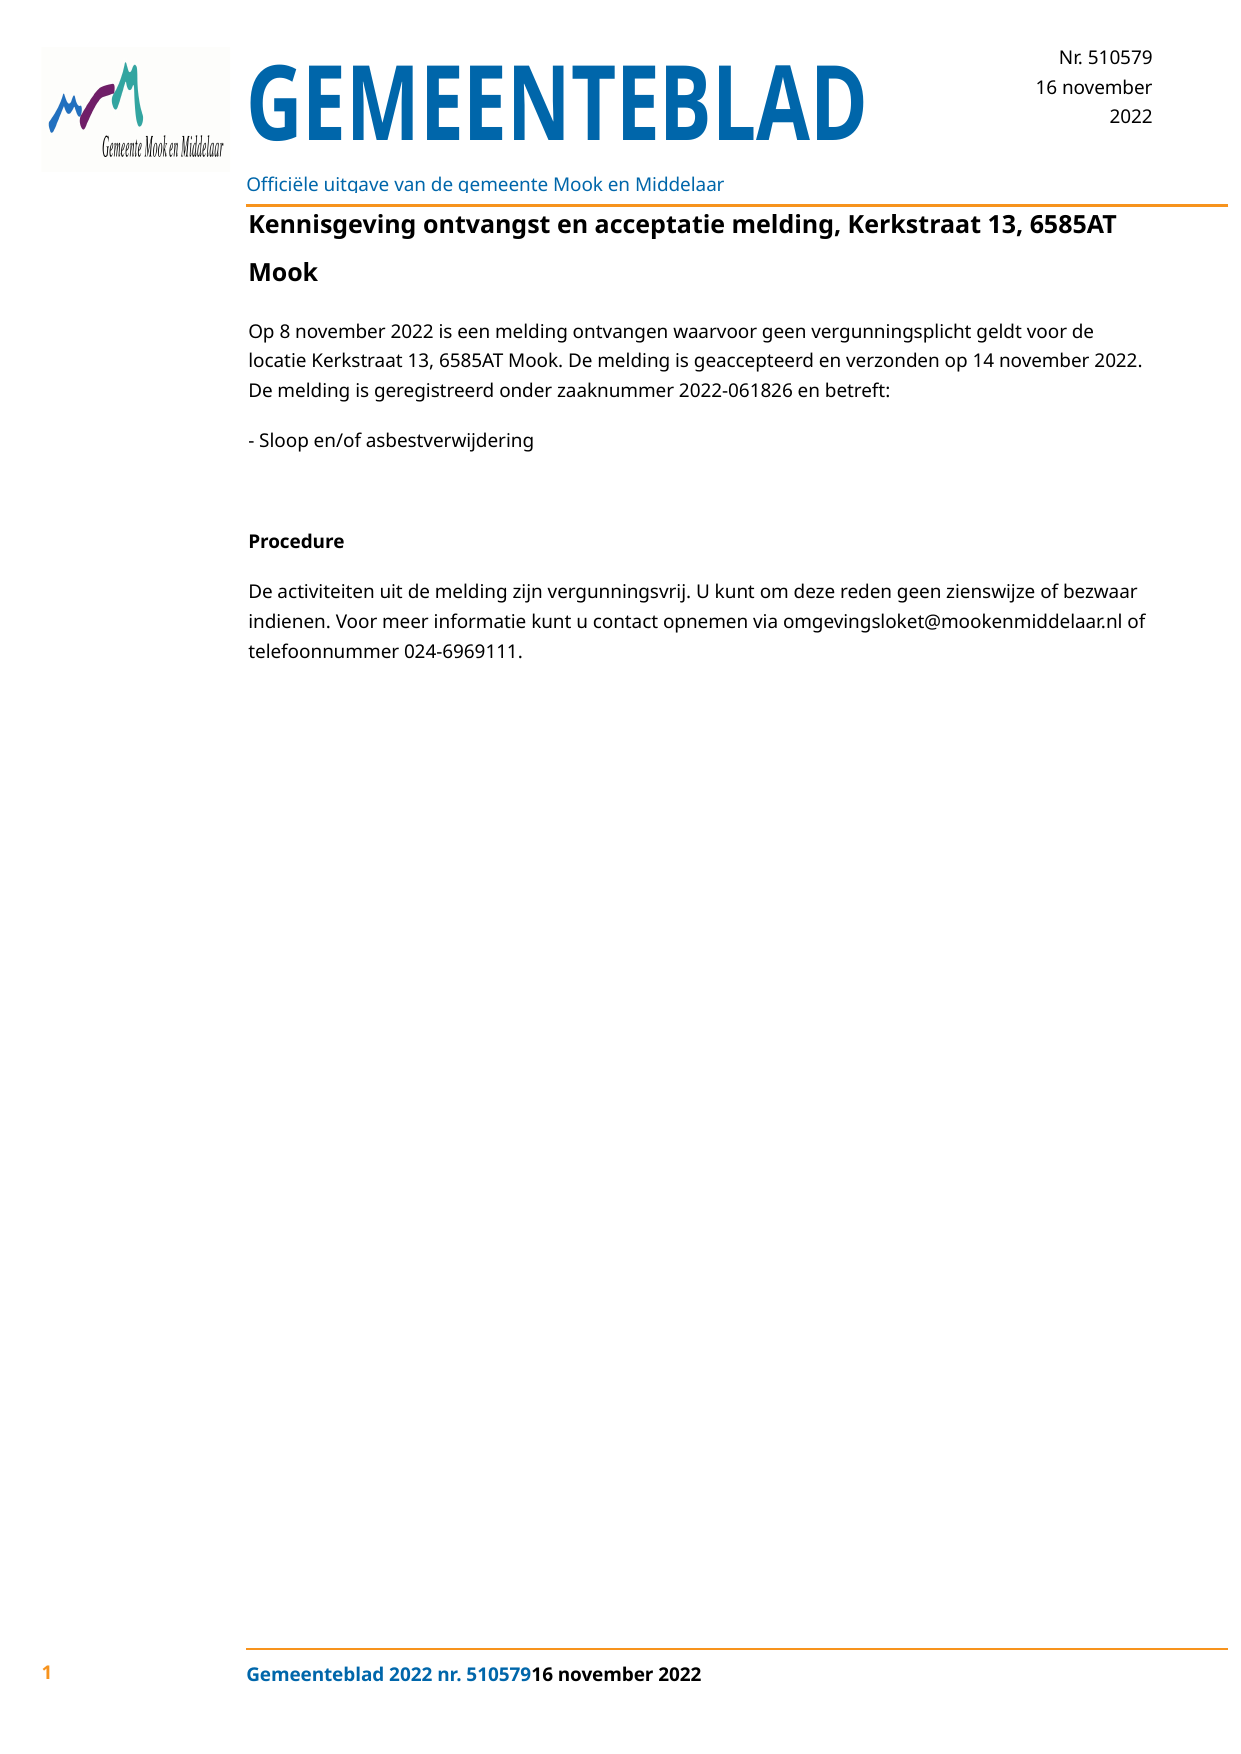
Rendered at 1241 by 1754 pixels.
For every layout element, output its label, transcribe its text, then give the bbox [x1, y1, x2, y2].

picture [41, 47, 231, 172]
text Procedure [248, 528, 1152, 554]
text Op 8 november 2022 is een melding ontvangen waarvoor geen vergunningsplicht geldt voor de locatie Kerkstraat 13, 6585AT Mook. De melding is geaccepteerd en verzonden op 14 november 2022. De melding is geregistreerd onder zaaknummer 2022-061826 en betreft: [248, 318, 1152, 403]
text - Sloop en/of asbestverwijdering [248, 427, 1152, 453]
text Kennisgeving ontvangst en acceptatie melding, Kerkstraat 13, 6585AT Mook [248, 207, 1152, 288]
text De activiteiten uit de melding zijn vergunningsvrij. U kunt om deze reden geen zienswijze of bezwaar indienen. Voor meer informatie kunt u contact opnemen via omgevingsloket@mookenmiddelaar.nl of telefoonnummer 024-6969111. [248, 579, 1152, 664]
